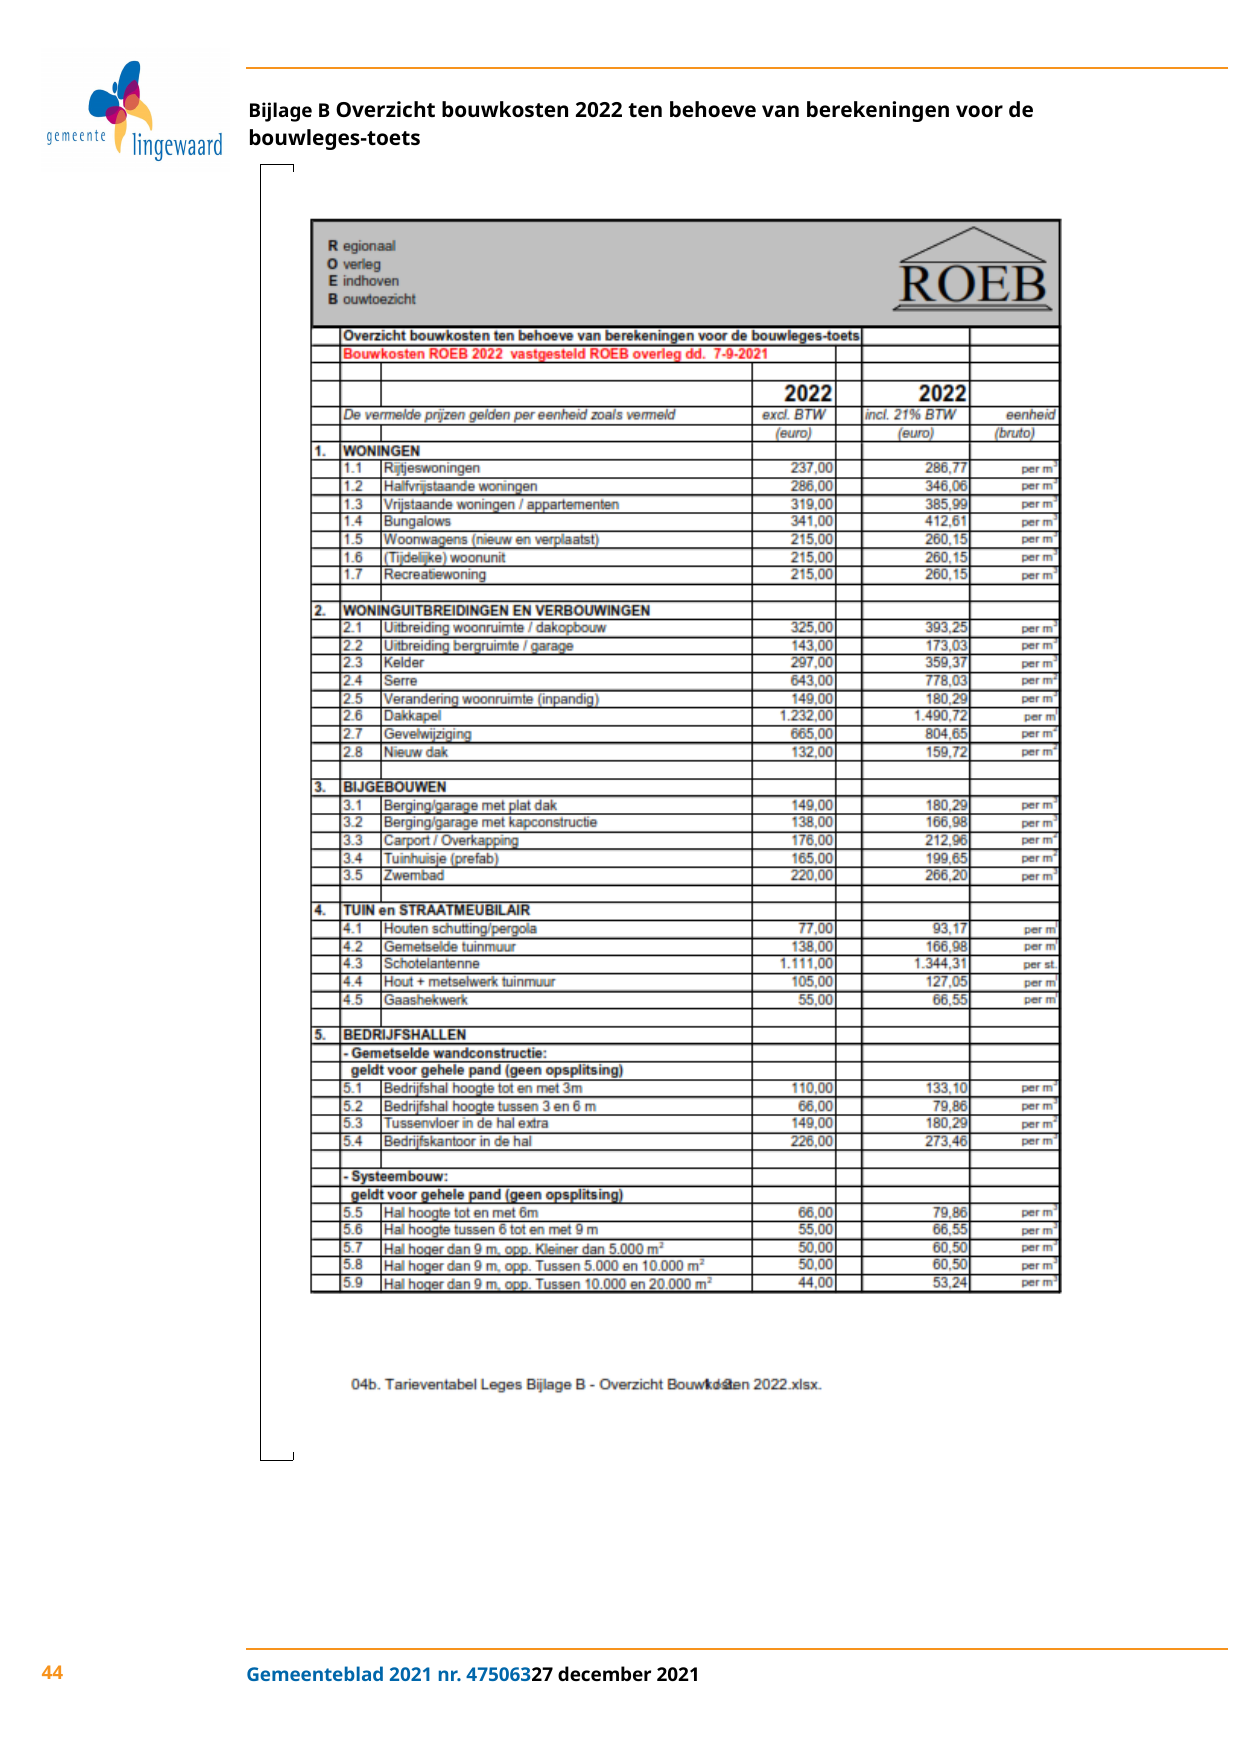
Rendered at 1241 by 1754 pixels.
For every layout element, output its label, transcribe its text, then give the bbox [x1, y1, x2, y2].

picture [41, 47, 231, 172]
picture [268, 172, 1173, 1452]
text Bijlage B Overzicht bouwkosten 2022 ten behoeve van berekeningen voor de bouwleges-toets [248, 95, 1152, 152]
